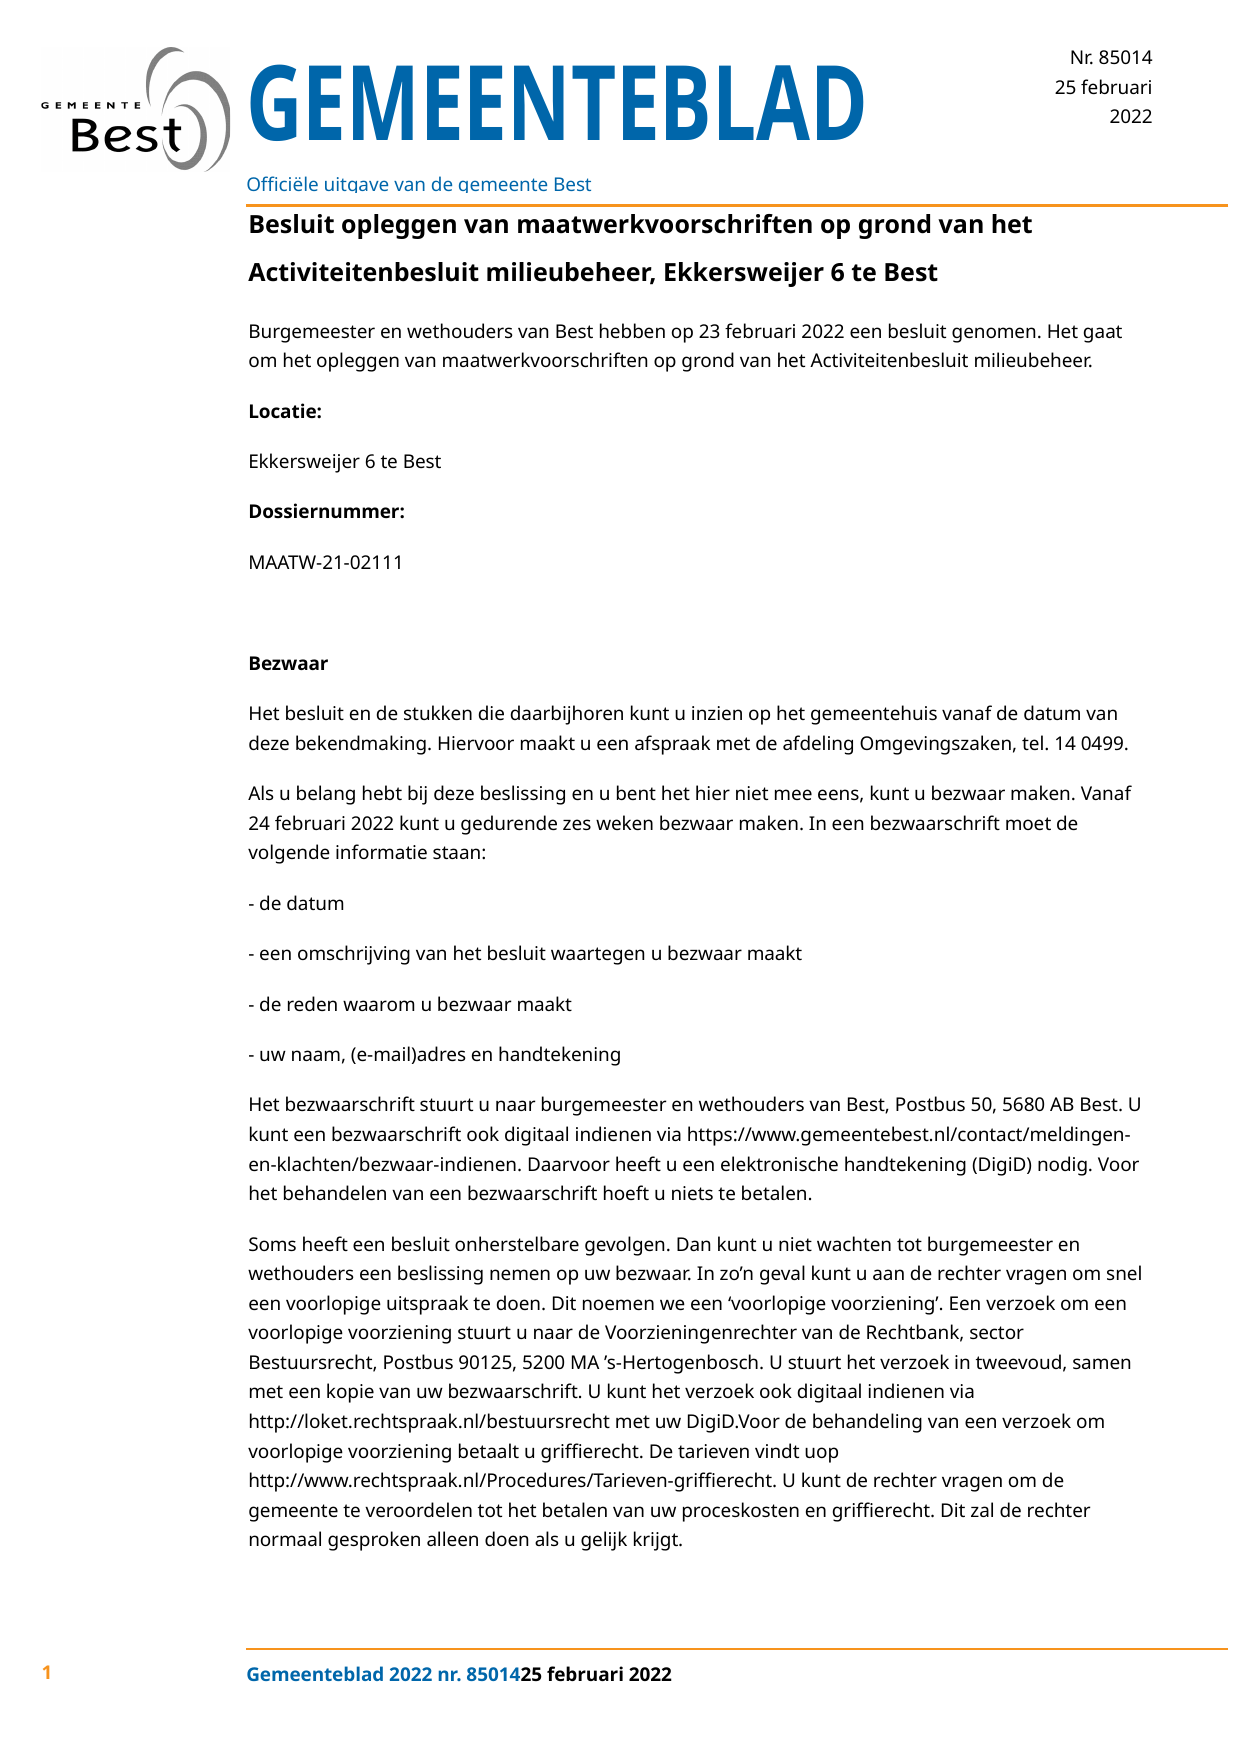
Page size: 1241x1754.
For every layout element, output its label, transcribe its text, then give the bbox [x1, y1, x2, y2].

text - de datum [248, 890, 1152, 916]
text Dossiernummer: [248, 499, 1152, 524]
text Als u belang hebt bij deze beslissing en u bent het hier niet mee eens, kunt u bezwaar maken. Vanaf 24 februari 2022 kunt u gedurende zes weken bezwaar maken. In een bezwaarschrift moet de volgende informatie staan: [248, 780, 1152, 865]
text Het bezwaarschrift stuurt u naar burgemeester en wethouders van Best, Postbus 50, 5680 AB Best. U kunt een bezwaarschrift ook digitaal indienen via https://www.gemeentebest.nl/contact/meldingen-en-klachten/bezwaar-indienen. Daarvoor heeft u een elektronische handtekening (DigiD) nodig. Voor het behandelen van een bezwaarschrift hoeft u niets te betalen. [248, 1092, 1152, 1206]
picture [41, 47, 231, 172]
text Ekkersweijer 6 te Best [248, 448, 1152, 474]
text - uw naam, (e-mail)adres en handtekening [248, 1041, 1152, 1067]
text Soms heeft een besluit onherstelbare gevolgen. Dan kunt u niet wachten tot burgemeester en wethouders een beslissing nemen op uw bezwaar. In zo’n geval kunt u aan de rechter vragen om snel een voorlopige uitspraak te doen. Dit noemen we een ‘voorlopige voorziening’. Een verzoek om een voorlopige voorziening stuurt u naar de Voorzieningenrechter van de Rechtbank, sector Bestuursrecht, Postbus 90125, 5200 MA ’s-Hertogenbosch. U stuurt het verzoek in tweevoud, samen met een kopie van uw bezwaarschrift. U kunt het verzoek ook digitaal indienen via http://loket.rechtspraak.nl/bestuursrecht met uw DigiD.Voor de behandeling van een verzoek om voorlopige voorziening betaalt u griffierecht. De tarieven vindt uop http://www.rechtspraak.nl/Procedures/Tarieven-griffierecht. U kunt de rechter vragen om de gemeente te veroordelen tot het betalen van uw proceskosten en griffierecht. Dit zal de rechter normaal gesproken alleen doen als u gelijk krijgt. [248, 1231, 1152, 1552]
text Locatie: [248, 398, 1152, 424]
text Het besluit en de stukken die daarbijhoren kunt u inzien op het gemeentehuis vanaf de datum van deze bekendmaking. Hiervoor maakt u een afspraak met de afdeling Omgevingszaken, tel. 14 0499. [248, 700, 1152, 756]
text Bezwaar [248, 650, 1152, 676]
text Besluit opleggen van maatwerkvoorschriften op grond van het Activiteitenbesluit milieubeheer, Ekkersweijer 6 te Best [248, 207, 1152, 288]
text Burgemeester en wethouders van Best hebben op 23 februari 2022 een besluit genomen. Het gaat om het opleggen van maatwerkvoorschriften op grond van het Activiteitenbesluit milieubeheer. [248, 318, 1152, 373]
text MAATW-21-02111 [248, 549, 1152, 575]
text - een omschrijving van het besluit waartegen u bezwaar maakt [248, 940, 1152, 966]
text - de reden waarom u bezwaar maakt [248, 991, 1152, 1017]
